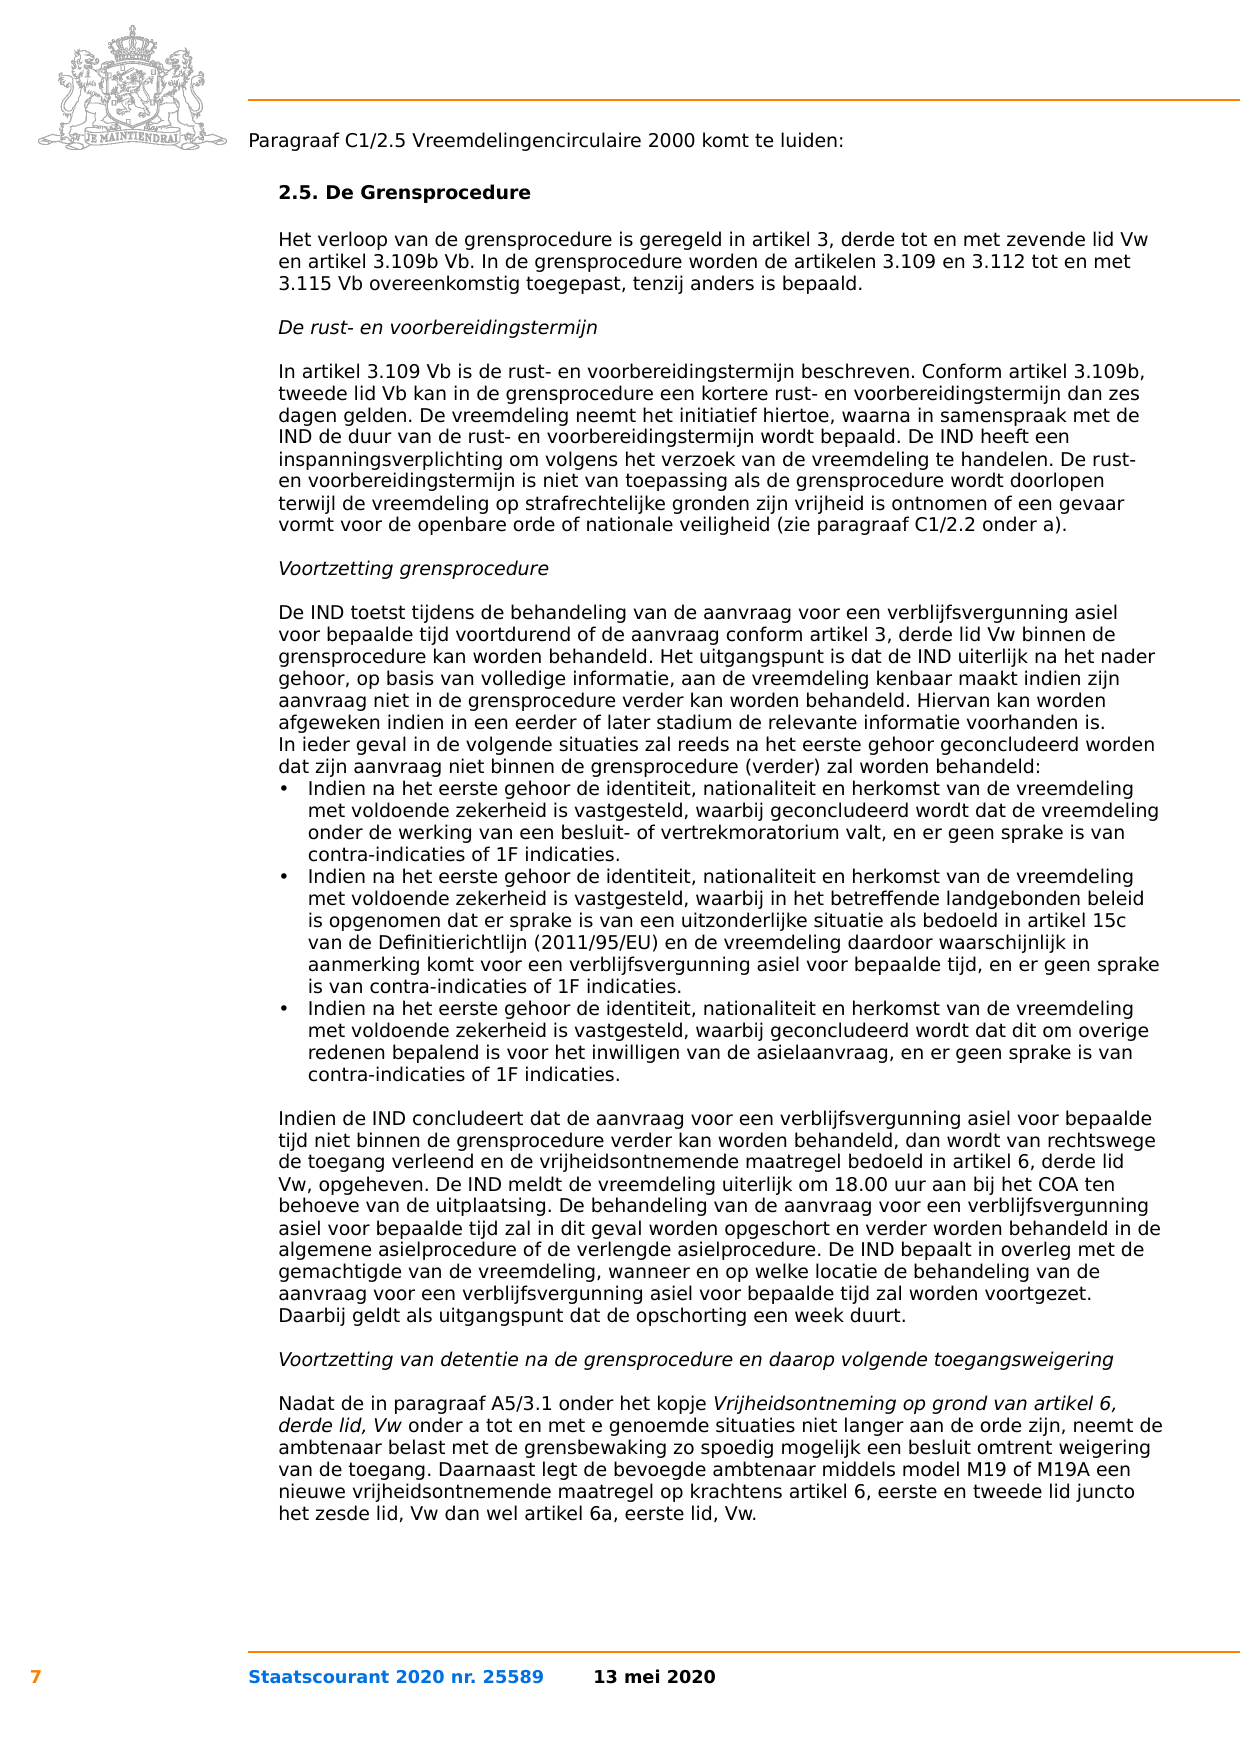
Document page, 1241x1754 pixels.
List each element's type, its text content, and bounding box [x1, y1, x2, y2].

text Paragraaf C1/2.5 Vreemdelingencirculaire 2000 komt te luiden: [248, 130, 1163, 152]
text • Indien na het eerste gehoor de identiteit, nationaliteit en herkomst van de vreemdeling met voldoende zekerheid is vastgesteld, waarbij geconcludeerd wordt dat de vreemdeling onder de werking van een besluit- of vertrekmoratorium valt, en er geen sprake is van contra-indicaties of 1F indicaties. [278, 778, 1163, 866]
subtitle De rust- en voorbereidingstermijn [278, 317, 1163, 339]
subtitle Voortzetting grensprocedure [278, 558, 1163, 580]
subtitle 2.5. De Grensprocedure [278, 182, 1163, 204]
text De IND toetst tijdens de behandeling van de aanvraag voor een verblijfsvergunning asiel voor bepaalde tijd voortdurend of de aanvraag conform artikel 3, derde lid Vw binnen de grensprocedure kan worden behandeld. Het uitgangspunt is dat de IND uiterlijk na het nader gehoor, op basis van volledige informatie, aan de vreemdeling kenbaar maakt indien zijn aanvraag niet in de grensprocedure verder kan worden behandeld. Hiervan kan worden afgeweken indien in een eerder of later stadium de relevante informatie voorhanden is. [278, 602, 1163, 734]
text • Indien na het eerste gehoor de identiteit, nationaliteit en herkomst van de vreemdeling met voldoende zekerheid is vastgesteld, waarbij in het betreffende landgebonden beleid is opgenomen dat er sprake is van een uitzonderlijke situatie als bedoeld in artikel 15c van de Definitierichtlijn (2011/95/EU) en de vreemdeling daardoor waarschijnlijk in aanmerking komt voor een verblijfsvergunning asiel voor bepaalde tijd, en er geen sprake is van contra-indicaties of 1F indicaties. [278, 866, 1163, 998]
text Indien de IND concludeert dat de aanvraag voor een verblijfsvergunning asiel voor bepaalde tijd niet binnen de grensprocedure verder kan worden behandeld, dan wordt van rechtswege de toegang verleend en de vrijheidsontnemende maatregel bedoeld in artikel 6, derde lid Vw, opgeheven. De IND meldt de vreemdeling uiterlijk om 18.00 uur aan bij het COA ten behoeve van de uitplaatsing. De behandeling van de aanvraag voor een verblijfsvergunning asiel voor bepaalde tijd zal in dit geval worden opgeschort en verder worden behandeld in de algemene asielprocedure of de verlengde asielprocedure. De IND bepaalt in overleg met de gemachtigde van de vreemdeling, wanneer en op welke locatie de behandeling van de aanvraag voor een verblijfsvergunning asiel voor bepaalde tijd zal worden voortgezet. Daarbij geldt als uitgangspunt dat de opschorting een week duurt. [278, 1107, 1163, 1327]
text In ieder geval in de volgende situaties zal reeds na het eerste gehoor geconcludeerd worden dat zijn aanvraag niet binnen de grensprocedure (verder) zal worden behandeld: [278, 734, 1163, 778]
text Nadat de in paragraaf A5/3.1 onder het kopje Vrijheidsontneming op grond van artikel 6, derde lid, Vw onder a tot en met e genoemde situaties niet langer aan de orde zijn, neemt de ambtenaar belast met de grensbewaking zo spoedig mogelijk een besluit omtrent weigering van de toegang. Daarnaast legt de bevoegde ambtenaar middels model M19 of M19A een nieuwe vrijheidsontnemende maatregel op krachtens artikel 6, eerste en tweede lid juncto het zesde lid, Vw dan wel artikel 6a, eerste lid, Vw. [278, 1393, 1163, 1525]
text In artikel 3.109 Vb is de rust- en voorbereidingstermijn beschreven. Conform artikel 3.109b, tweede lid Vb kan in de grensprocedure een kortere rust- en voorbereidingstermijn dan zes dagen gelden. De vreemdeling neemt het initiatief hiertoe, waarna in samenspraak met de IND de duur van de rust- en voorbereidingstermijn wordt bepaald. De IND heeft een inspanningsverplichting om volgens het verzoek van de vreemdeling te handelen. De rust- en voorbereidingstermijn is niet van toepassing als de grensprocedure wordt doorlopen terwijl de vreemdeling op strafrechtelijke gronden zijn vrijheid is ontnomen of een gevaar vormt voor de openbare orde of nationale veiligheid (zie paragraaf C1/2.2 onder a). [278, 361, 1163, 536]
text • Indien na het eerste gehoor de identiteit, nationaliteit en herkomst van de vreemdeling met voldoende zekerheid is vastgesteld, waarbij geconcludeerd wordt dat dit om overige redenen bepalend is voor het inwilligen van de asielaanvraag, en er geen sprake is van contra-indicaties of 1F indicaties. [278, 998, 1163, 1086]
text Het verloop van de grensprocedure is geregeld in artikel 3, derde tot en met zevende lid Vw en artikel 3.109b Vb. In de grensprocedure worden de artikelen 3.109 en 3.112 tot en met 3.115 Vb overeenkomstig toegepast, tenzij anders is bepaald. [278, 229, 1163, 295]
subtitle Voortzetting van detentie na de grensprocedure en daarop volgende toegangsweigering [278, 1349, 1163, 1371]
picture [38, 25, 227, 150]
